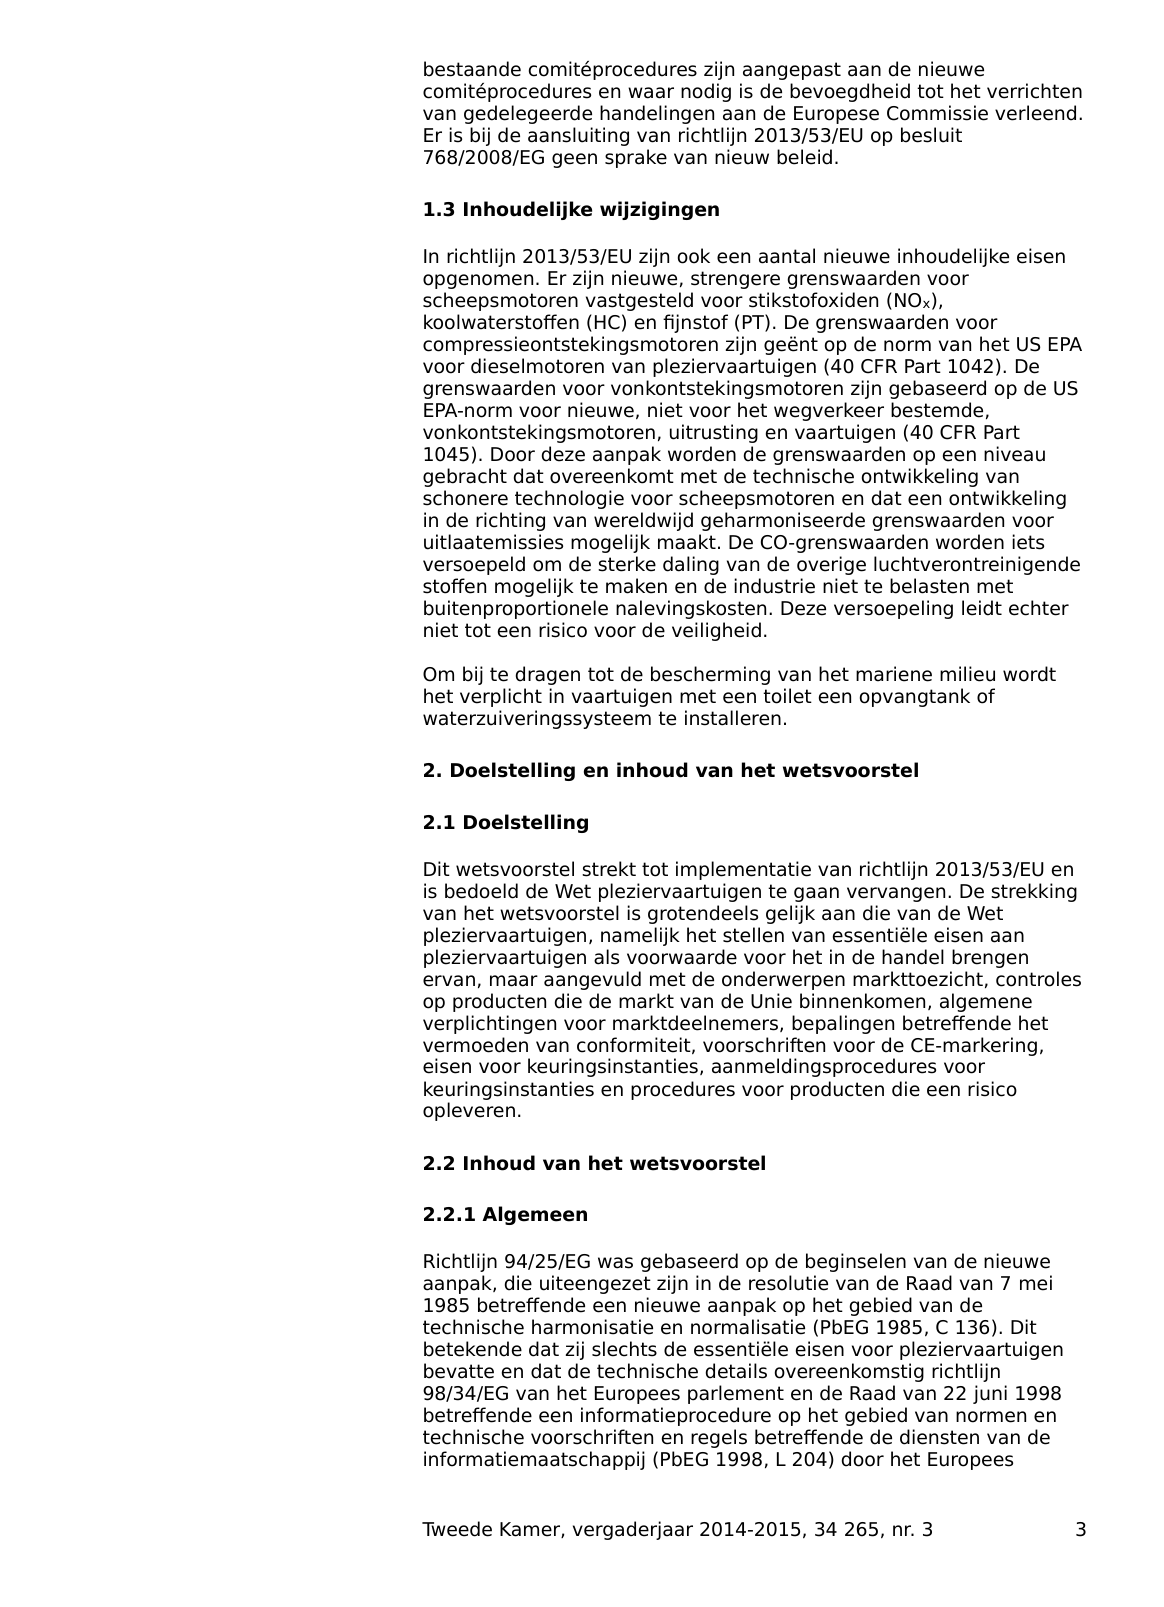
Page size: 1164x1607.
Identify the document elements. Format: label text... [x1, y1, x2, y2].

subtitle 2. Doelstelling en inhoud van het wetsvoorstel [422, 760, 1087, 782]
text bestaande comitéprocedures zijn aangepast aan de nieuwe comitéprocedures en waar nodig is de bevoegdheid tot het verrichten van gedelegeerde handelingen aan de Europese Commissie verleend. [422, 59, 1087, 125]
text In richtlijn 2013/53/EU zijn ook een aantal nieuwe inhoudelijke eisen opgenomen. Er zijn nieuwe, strengere grenswaarden voor scheepsmotoren vastgesteld voor stikstofoxiden (NOx), koolwaterstoffen (HC) en fijnstof (PT). De grenswaarden voor compressieontstekingsmotoren zijn geënt op de norm van het US EPA voor dieselmotoren van pleziervaartuigen (40 CFR Part 1042). De grenswaarden voor vonkontstekingsmotoren zijn gebaseerd op de US EPA-norm voor nieuwe, niet voor het wegverkeer bestemde, vonkontstekingsmotoren, uitrusting en vaartuigen (40 CFR Part 1045). Door deze aanpak worden de grenswaarden op een niveau gebracht dat overeenkomt met de technische ontwikkeling van schonere technologie voor scheepsmotoren en dat een ontwikkeling in de richting van wereldwijd geharmoniseerde grenswaarden voor uitlaatemissies mogelijk maakt. De CO-grenswaarden worden iets versoepeld om de sterke daling van de overige luchtverontreinigende stoffen mogelijk te maken en de industrie niet te belasten met buitenproportionele nalevingskosten. Deze versoepeling leidt echter niet tot een risico voor de veiligheid. [422, 246, 1087, 642]
text Om bij te dragen tot de bescherming van het mariene milieu wordt het verplicht in vaartuigen met een toilet een opvangtank of waterzuiveringssysteem te installeren. [422, 664, 1087, 730]
subtitle 1.3 Inhoudelijke wijzigingen [422, 199, 1087, 221]
subtitle 2.2.1 Algemeen [422, 1204, 1087, 1226]
text Dit wetsvoorstel strekt tot implementatie van richtlijn 2013/53/EU en is bedoeld de Wet pleziervaartuigen te gaan vervangen. De strekking van het wetsvoorstel is grotendeels gelijk aan die van de Wet pleziervaartuigen, namelijk het stellen van essentiële eisen aan pleziervaartuigen als voorwaarde voor het in de handel brengen ervan, maar aangevuld met de onderwerpen markttoezicht, controles op producten die de markt van de Unie binnenkomen, algemene verplichtingen voor marktdeelnemers, bepalingen betreffende het vermoeden van conformiteit, voorschriften voor de CE-markering, eisen voor keuringsinstanties, aanmeldingsprocedures voor keuringsinstanties en procedures voor producten die een risico opleveren. [422, 859, 1087, 1122]
subtitle 2.1 Doelstelling [422, 812, 1087, 834]
text Er is bij de aansluiting van richtlijn 2013/53/EU op besluit 768/2008/EG geen sprake van nieuw beleid. [422, 125, 1087, 169]
text Richtlijn 94/25/EG was gebaseerd op de beginselen van de nieuwe aanpak, die uiteengezet zijn in de resolutie van de Raad van 7 mei 1985 betreffende een nieuwe aanpak op het gebied van de technische harmonisatie en normalisatie (PbEG 1985, C 136). Dit betekende dat zij slechts de essentiële eisen voor pleziervaartuigen bevatte en dat de technische details overeenkomstig richtlijn 98/34/EG van het Europees parlement en de Raad van 22 juni 1998 betreffende een informatieprocedure op het gebied van normen en technische voorschriften en regels betreffende de diensten van de informatiemaatschappij (PbEG 1998, L 204) door het Europees [422, 1251, 1087, 1471]
subtitle 2.2 Inhoud van het wetsvoorstel [422, 1152, 1087, 1174]
